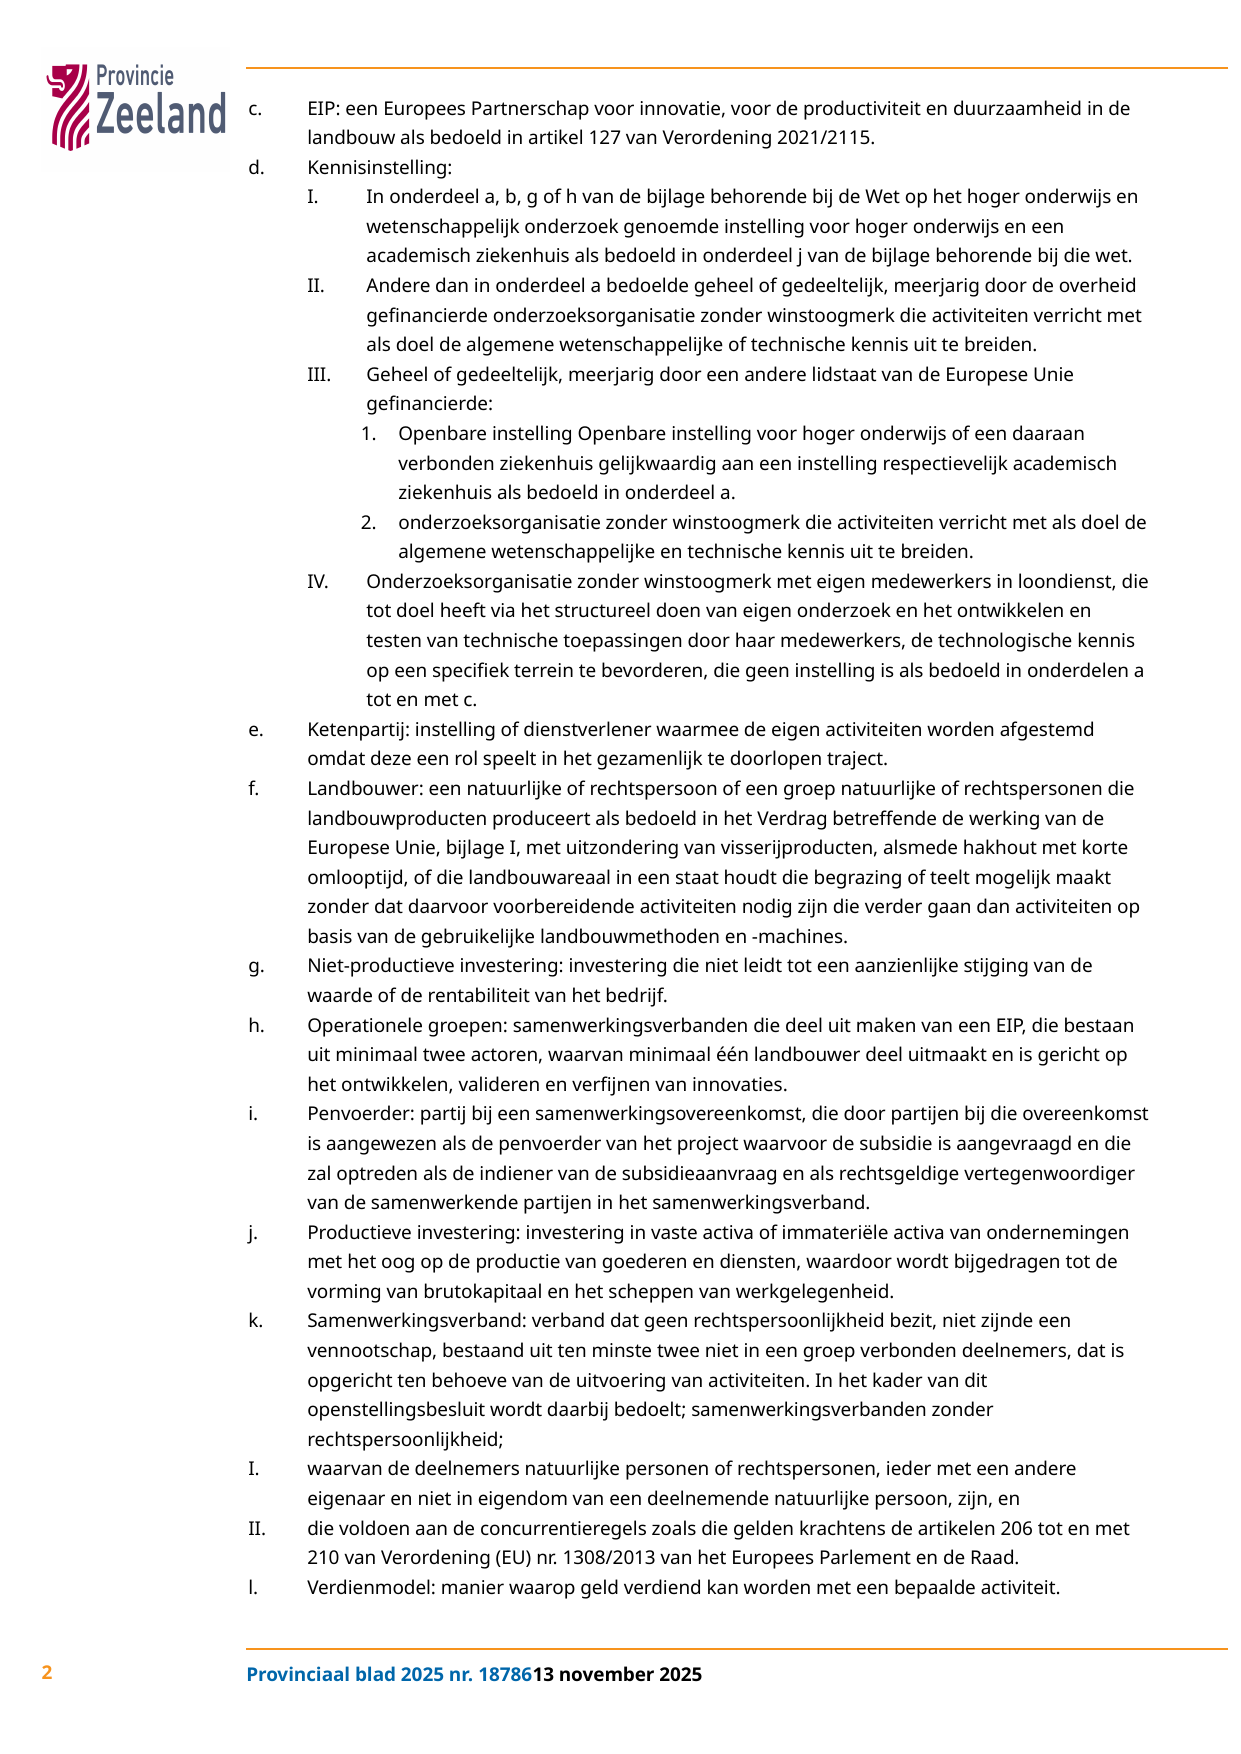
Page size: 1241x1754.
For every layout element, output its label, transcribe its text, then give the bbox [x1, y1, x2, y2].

list Onderzoeksorganisatie zonder winstoogmerk met eigen medewerkers in loondienst, die tot doel heeft via het structureel doen van eigen onderzoek en het ontwikkelen en testen van technische toepassingen door haar medewerkers, de technologische kennis op een specifiek terrein te bevorderen, die geen instelling is als bedoeld in onderdelen a tot en met c. [307, 568, 1152, 712]
list Openbare instelling Openbare instelling voor hoger onderwijs of een daaraan verbonden ziekenhuis gelijkwaardig aan een instelling respectievelijk academisch ziekenhuis als bedoeld in onderdeel a. [361, 420, 1152, 505]
list Ketenpartij: instelling of dienstverlener waarmee de eigen activiteiten worden afgestemd omdat deze een rol speelt in het gezamenlijk te doorlopen traject. [248, 716, 1152, 771]
list Landbouwer: een natuurlijke of rechtspersoon of een groep natuurlijke of rechtspersonen die landbouwproducten produceert als bedoeld in het Verdrag betreffende de werking van de Europese Unie, bijlage I, met uitzondering van visserijproducten, alsmede hakhout met korte omlooptijd, of die landbouwareaal in een staat houdt die begrazing of teelt mogelijk maakt zonder dat daarvoor voorbereidende activiteiten nodig zijn die verder gaan dan activiteiten op basis van de gebruikelijke landbouwmethoden en -machines. [248, 775, 1152, 949]
list Operationele groepen: samenwerkingsverbanden die deel uit maken van een EIP, die bestaan uit minimaal twee actoren, waarvan minimaal één landbouwer deel uitmaakt en is gericht op het ontwikkelen, valideren en verfijnen van innovaties. [248, 1012, 1152, 1097]
list Andere dan in onderdeel a bedoelde geheel of gedeeltelijk, meerjarig door de overheid gefinancierde onderzoeksorganisatie zonder winstoogmerk die activiteiten verricht met als doel de algemene wetenschappelijke of technische kennis uit te breiden. [307, 272, 1152, 357]
list Kennisinstelling: [248, 154, 1152, 180]
list die voldoen aan de concurrentieregels zoals die gelden krachtens de artikelen 206 tot en met 210 van Verordening (EU) nr. 1308/2013 van het Europees Parlement en de Raad. [248, 1515, 1152, 1570]
list EIP: een Europees Partnerschap voor innovatie, voor de productiviteit en duurzaamheid in de landbouw als bedoeld in artikel 127 van Verordening 2021/2115. [248, 95, 1152, 150]
list Verdienmodel: manier waarop geld verdiend kan worden met een bepaalde activiteit. [248, 1574, 1152, 1600]
list Geheel of gedeeltelijk, meerjarig door een andere lidstaat van de Europese Unie gefinancierde: [307, 361, 1152, 416]
list Niet-productieve investering: investering die niet leidt tot een aanzienlijke stijging van de waarde of de rentabiliteit van het bedrijf. [248, 953, 1152, 1008]
list onderzoeksorganisatie zonder winstoogmerk die activiteiten verricht met als doel de algemene wetenschappelijke en technische kennis uit te breiden. [361, 509, 1152, 564]
list Productieve investering: investering in vaste activa of immateriële activa van ondernemingen met het oog op de productie van goederen en diensten, waardoor wordt bijgedragen tot de vorming van brutokapitaal en het scheppen van werkgelegenheid. [248, 1219, 1152, 1304]
list waarvan de deelnemers natuurlijke personen of rechtspersonen, ieder met een andere eigenaar en niet in eigendom van een deelnemende natuurlijke persoon, zijn, en [248, 1456, 1152, 1511]
picture [41, 47, 231, 172]
list Samenwerkingsverband: verband dat geen rechtspersoonlijkheid bezit, niet zijnde een vennootschap, bestaand uit ten minste twee niet in een groep verbonden deelnemers, dat is opgericht ten behoeve van de uitvoering van activiteiten. In het kader van dit openstellingsbesluit wordt daarbij bedoelt; samenwerkingsverbanden zonder rechtspersoonlijkheid; [248, 1308, 1152, 1452]
list In onderdeel a, b, g of h van de bijlage behorende bij de Wet op het hoger onderwijs en wetenschappelijk onderzoek genoemde instelling voor hoger onderwijs en een academisch ziekenhuis als bedoeld in onderdeel j van de bijlage behorende bij die wet. [307, 183, 1152, 268]
list Penvoerder: partij bij een samenwerkingsovereenkomst, die door partijen bij die overeenkomst is aangewezen als de penvoerder van het project waarvoor de subsidie is aangevraagd en die zal optreden als de indiener van de subsidieaanvraag en als rechtsgeldige vertegenwoordiger van de samenwerkende partijen in het samenwerkingsverband. [248, 1101, 1152, 1215]
